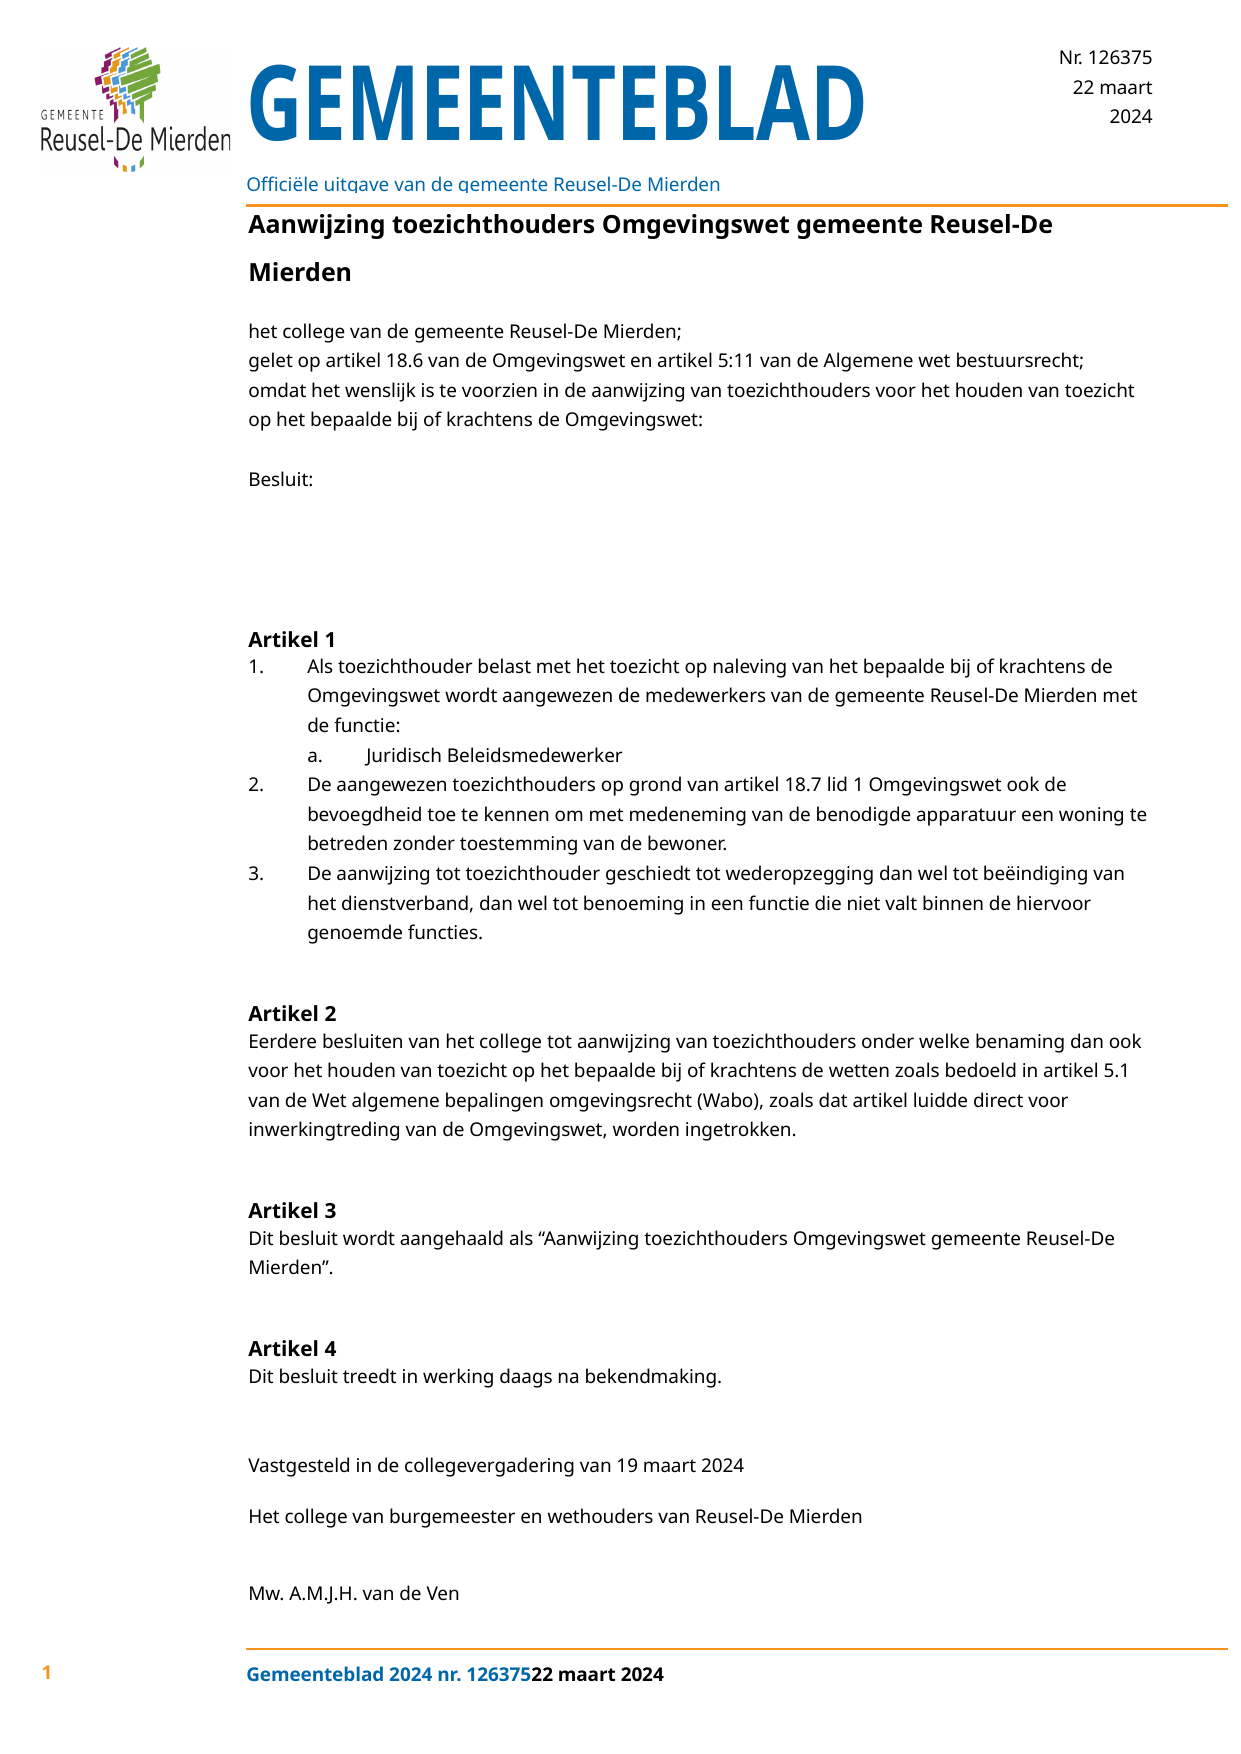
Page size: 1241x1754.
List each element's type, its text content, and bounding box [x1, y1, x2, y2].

text het college van de gemeente Reusel-De Mierden; [248, 318, 1152, 344]
text Artikel 2 [248, 999, 1152, 1028]
text Artikel 3 [248, 1197, 1152, 1225]
text Artikel 1 [248, 625, 1152, 653]
text Aanwijzing toezichthouders Omgevingswet gemeente Reusel-De Mierden [248, 207, 1152, 288]
text Dit besluit wordt aangehaald als “Aanwijzing toezichthouders Omgevingswet gemeente Reusel-De Mierden”. [248, 1225, 1152, 1280]
list De aanwijzing tot toezichthouder geschiedt tot wederopzegging dan wel tot beëindiging van het dienstverband, dan wel tot benoeming in een functie die niet valt binnen de hiervoor genoemde functies. [248, 860, 1152, 945]
text Eerdere besluiten van het college tot aanwijzing van toezichthouders onder welke benaming dan ook voor het houden van toezicht op het bepaalde bij of krachtens de wetten zoals bedoeld in artikel 5.1 van de Wet algemene bepalingen omgevingsrecht (Wabo), zoals dat artikel luidde direct voor inwerkingtreding van de Omgevingswet, worden ingetrokken. [248, 1028, 1152, 1142]
text Het college van burgemeester en wethouders van Reusel-De Mierden [248, 1503, 1152, 1529]
text gelet op artikel 18.6 van de Omgevingswet en artikel 5:11 van de Algemene wet bestuursrecht; [248, 347, 1152, 373]
text Vastgesteld in de collegevergadering van 19 maart 2024 [248, 1452, 1152, 1477]
text Besluit: [248, 466, 1152, 492]
text Mw. A.M.J.H. van de Ven [248, 1580, 1152, 1606]
list De aangewezen toezichthouders op grond van artikel 18.7 lid 1 Omgevingswet ook de bevoegdheid toe te kennen om met medeneming van de benodigde apparatuur een woning te betreden zonder toestemming van de bewoner. [248, 771, 1152, 856]
text Dit besluit treedt in werking daags na bekendmaking. [248, 1363, 1152, 1389]
list Juridisch Beleidsmedewerker [307, 742, 1152, 768]
text Artikel 4 [248, 1334, 1152, 1363]
picture [41, 47, 231, 172]
list Als toezichthouder belast met het toezicht op naleving van het bepaalde bij of krachtens de Omgevingswet wordt aangewezen de medewerkers van de gemeente Reusel-De Mierden met de functie: [248, 653, 1152, 738]
text omdat het wenslijk is te voorzien in de aanwijzing van toezichthouders voor het houden van toezicht op het bepaalde bij of krachtens de Omgevingswet: [248, 377, 1152, 432]
